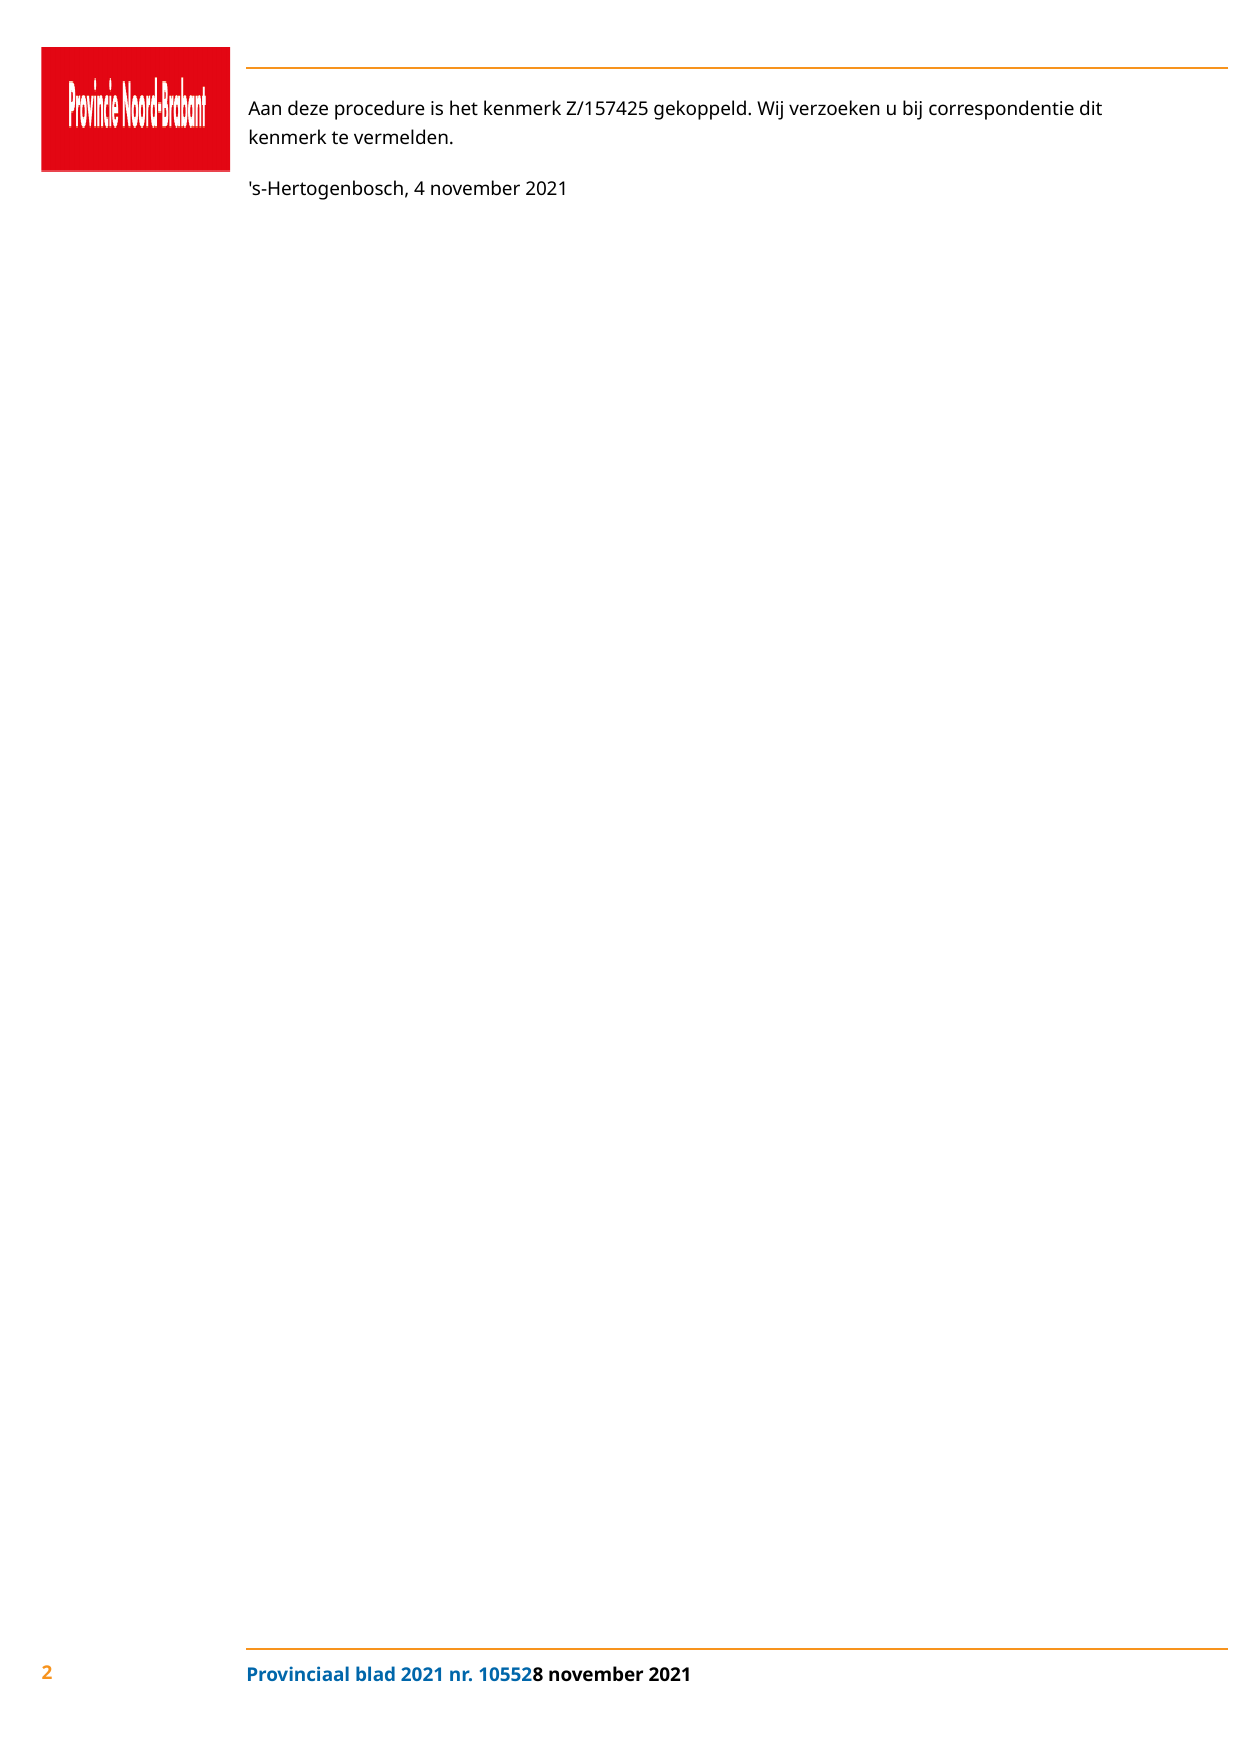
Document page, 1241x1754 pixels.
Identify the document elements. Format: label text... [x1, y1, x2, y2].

picture [41, 47, 231, 172]
text 's-Hertogenbosch, 4 november 2021 [248, 175, 1152, 201]
text Aan deze procedure is het kenmerk Z/157425 gekoppeld. Wij verzoeken u bij correspondentie dit kenmerk te vermelden. [248, 95, 1152, 150]
